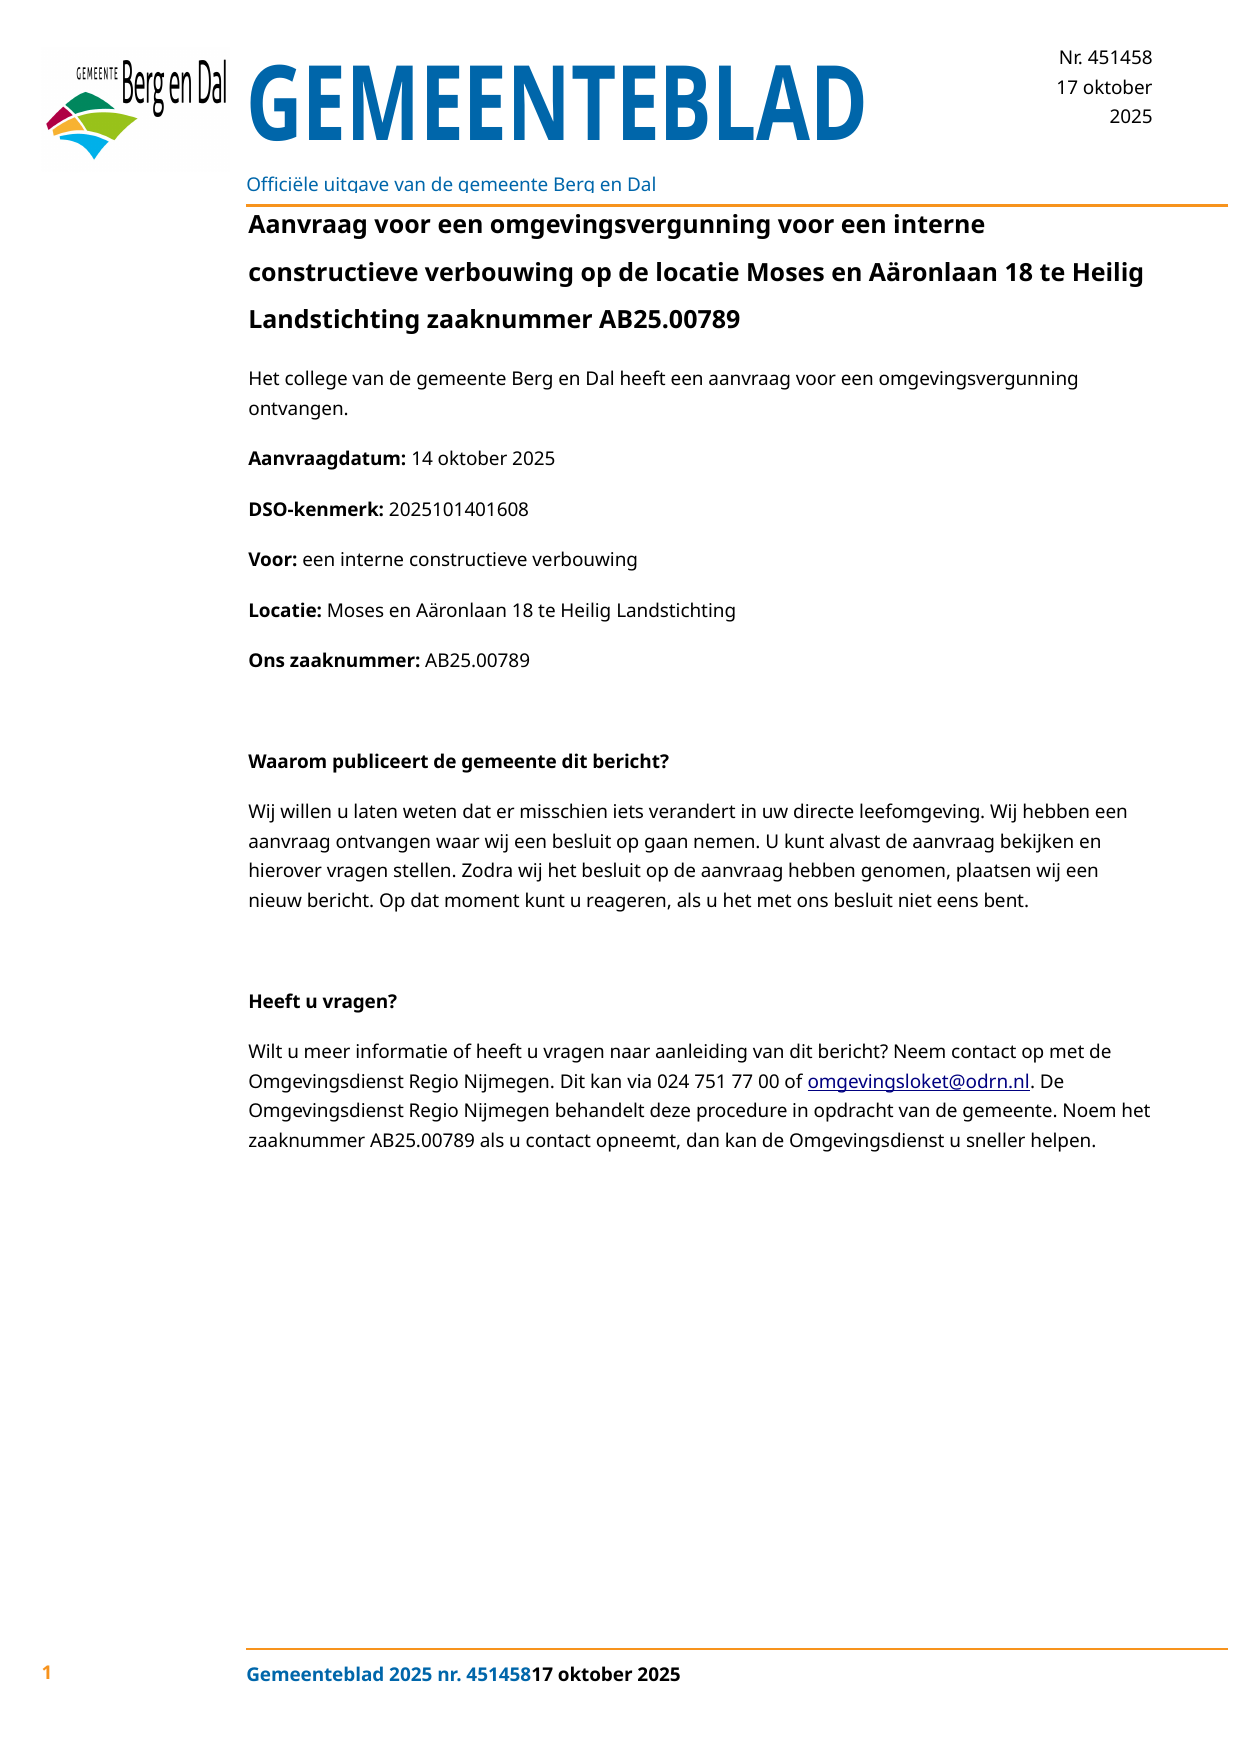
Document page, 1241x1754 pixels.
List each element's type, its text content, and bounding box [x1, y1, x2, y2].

text Ons zaaknummer: AB25.00789 [248, 647, 1152, 673]
text Voor: een interne constructieve verbouwing [248, 546, 1152, 572]
text Aanvraagdatum: 14 oktober 2025 [248, 446, 1152, 471]
text DSO-kenmerk: 2025101401608 [248, 496, 1152, 522]
text Heeft u vragen? [248, 988, 1152, 1014]
text Wij willen u laten weten dat er misschien iets verandert in uw directe leefomgeving. Wij hebben een aanvraag ontvangen waar wij een besluit op gaan nemen. U kunt alvast de aanvraag bekijken en hierover vragen stellen. Zodra wij het besluit op de aanvraag hebben genomen, plaatsen wij een nieuw bericht. Op dat moment kunt u reageren, als u het met ons besluit niet eens bent. [248, 798, 1152, 913]
text Aanvraag voor een omgevingsvergunning voor een interne constructieve verbouwing op de locatie Moses en Aäronlaan 18 te Heilig Landstichting zaaknummer AB25.00789 [248, 207, 1152, 336]
text Locatie: Moses en Aäronlaan 18 te Heilig Landstichting [248, 597, 1152, 622]
picture [41, 47, 231, 172]
text Het college van de gemeente Berg en Dal heeft een aanvraag voor een omgevingsvergunning ontvangen. [248, 366, 1152, 421]
text Wilt u meer informatie of heeft u vragen naar aanleiding van dit bericht? Neem contact op met de Omgevingsdienst Regio Nijmegen. Dit kan via 024 751 77 00 of omgevingsloket@odrn.nl. De Omgevingsdienst Regio Nijmegen behandelt deze procedure in opdracht van de gemeente. Noem het zaaknummer AB25.00789 als u contact opneemt, dan kan de Omgevingsdienst u sneller helpen. [248, 1038, 1152, 1153]
text Waarom publiceert de gemeente dit bericht? [248, 748, 1152, 774]
